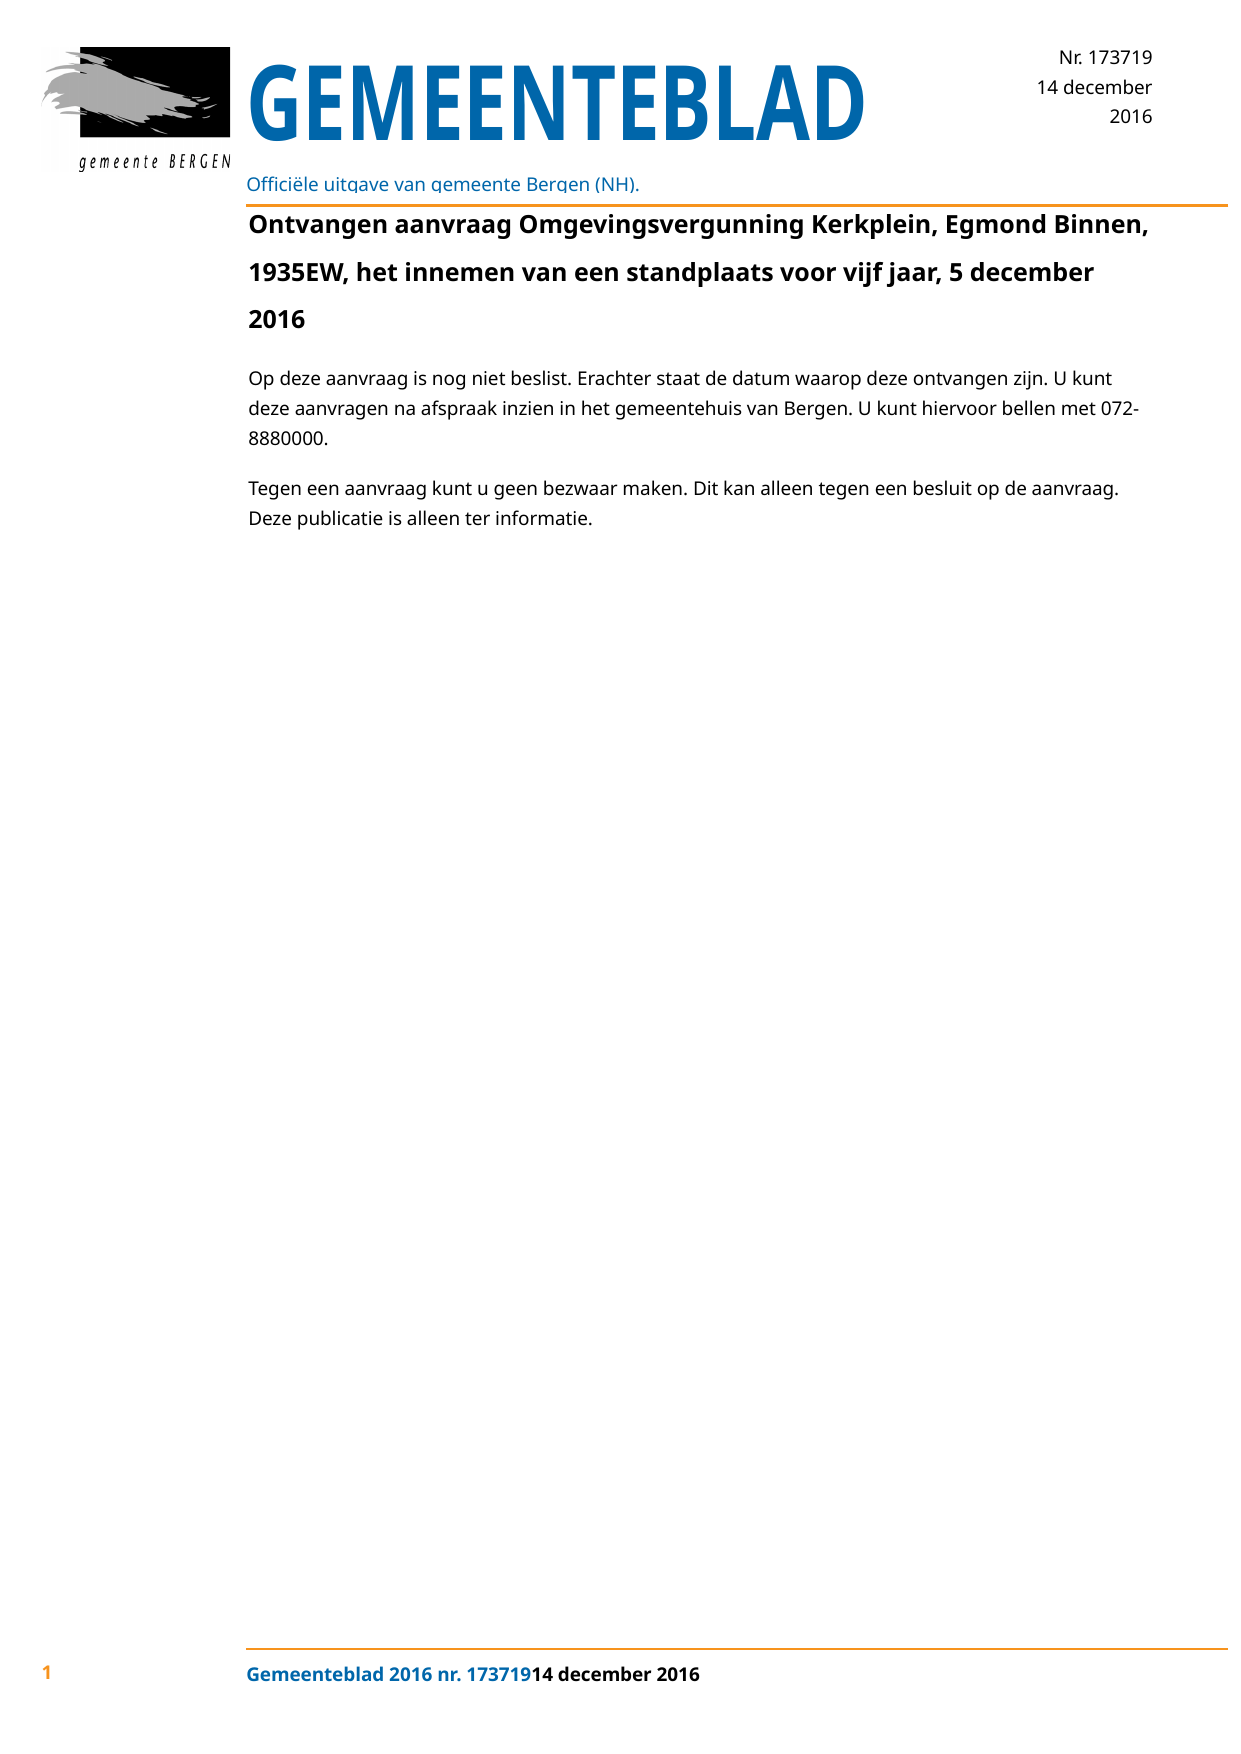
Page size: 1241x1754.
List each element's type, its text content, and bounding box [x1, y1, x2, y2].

picture [41, 47, 231, 172]
text Tegen een aanvraag kunt u geen bezwaar maken. Dit kan alleen tegen een besluit op de aanvraag. Deze publicatie is alleen ter informatie. [248, 475, 1152, 530]
text Ontvangen aanvraag Omgevingsvergunning Kerkplein, Egmond Binnen, 1935EW, het innemen van een standplaats voor vijf jaar, 5 december 2016 [248, 207, 1152, 336]
text Op deze aanvraag is nog niet beslist. Erachter staat de datum waarop deze ontvangen zijn. U kunt deze aanvragen na afspraak inzien in het gemeentehuis van Bergen. U kunt hiervoor bellen met 072-8880000. [248, 366, 1152, 450]
